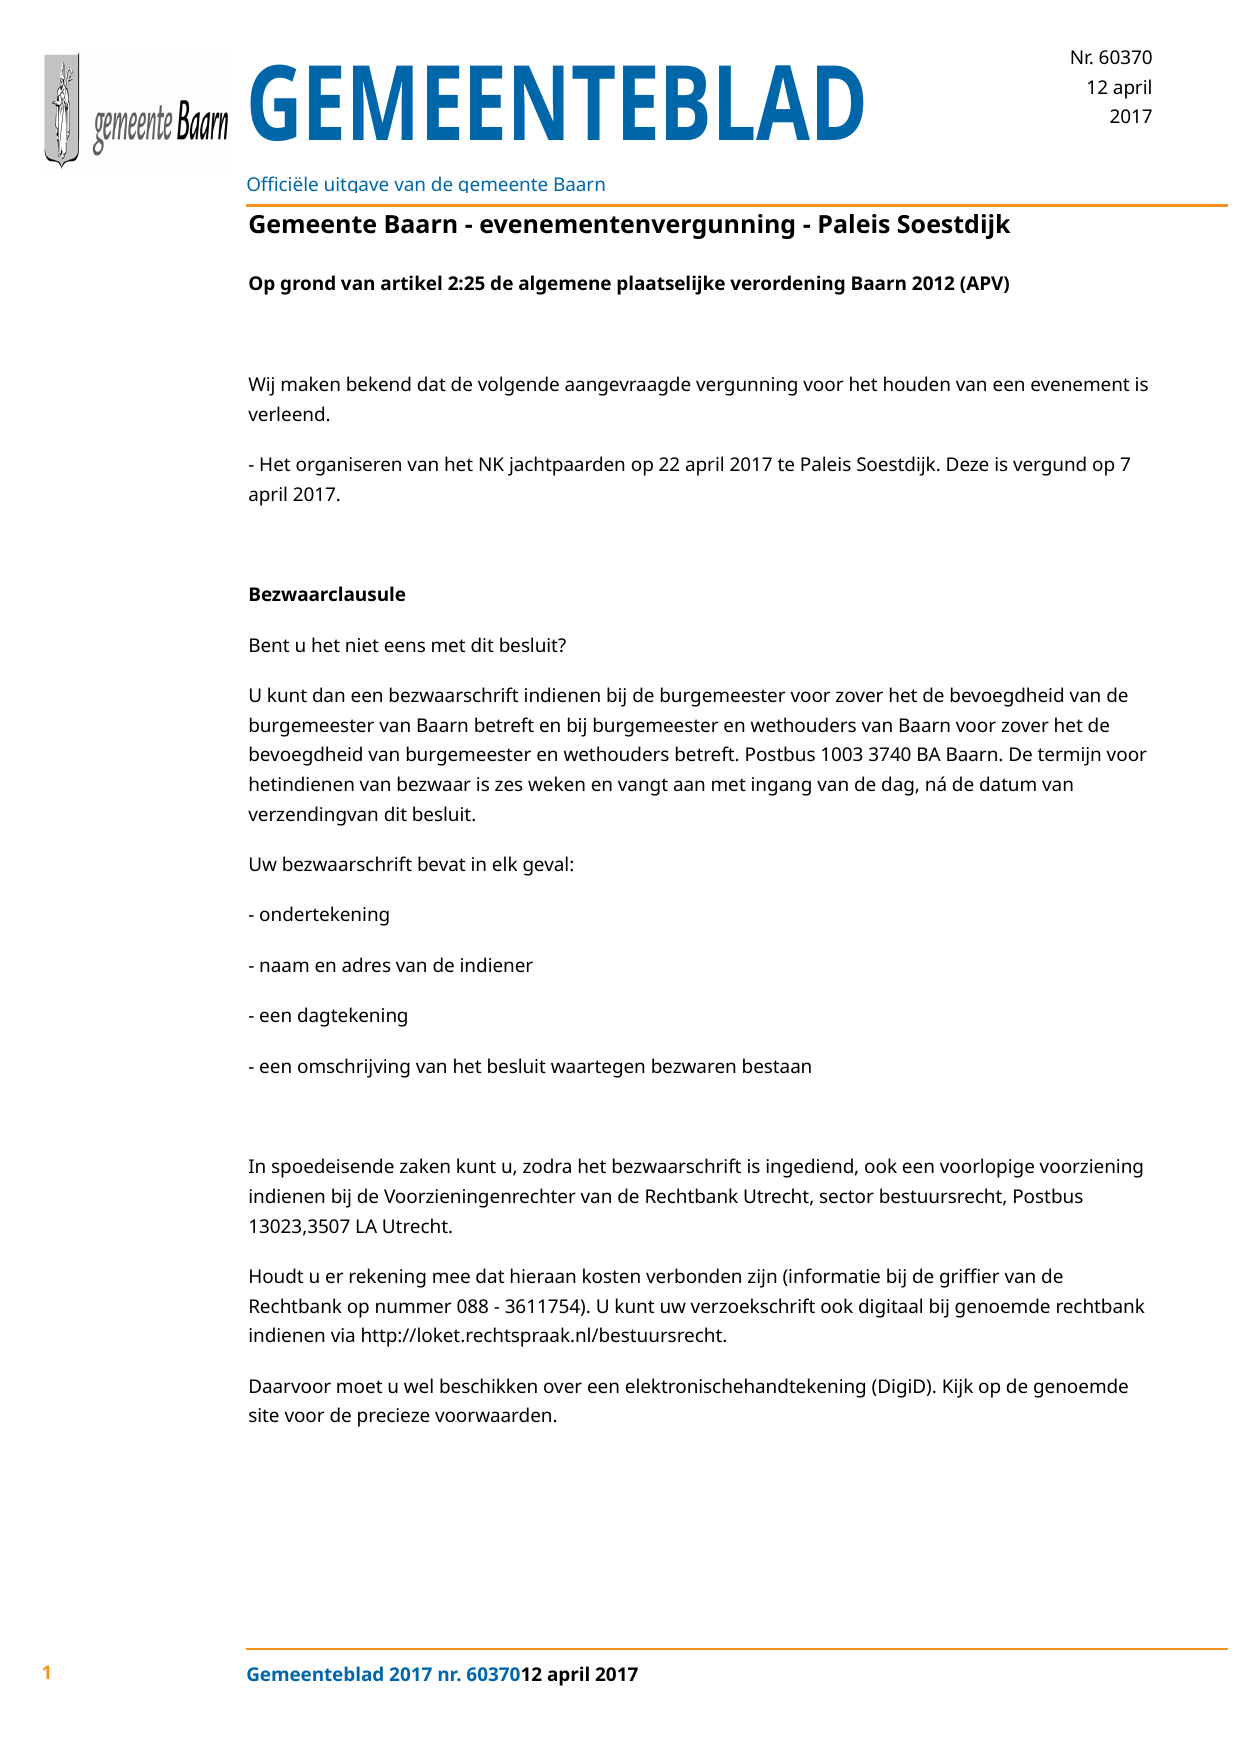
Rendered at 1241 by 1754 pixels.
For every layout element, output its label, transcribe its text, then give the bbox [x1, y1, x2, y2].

text Uw bezwaarschrift bevat in elk geval: [248, 851, 1152, 877]
text - naam en adres van de indiener [248, 952, 1152, 978]
text - een omschrijving van het besluit waartegen bezwaren bestaan [248, 1053, 1152, 1078]
text Houdt u er rekening mee dat hieraan kosten verbonden zijn (informatie bij de griffier van de Rechtbank op nummer 088 - 3611754). U kunt uw verzoekschrift ook digitaal bij genoemde rechtbank indienen via http://loket.rechtspraak.nl/bestuursrecht. [248, 1263, 1152, 1348]
text Op grond van artikel 2:25 de algemene plaatselijke verordening Baarn 2012 (APV) [248, 270, 1152, 296]
text - ondertekening [248, 902, 1152, 927]
text Gemeente Baarn - evenementenvergunning - Paleis Soestdijk [248, 207, 1152, 241]
text Daarvoor moet u wel beschikken over een elektronischehandtekening (DigiD). Kijk op de genoemde site voor de precieze voorwaarden. [248, 1373, 1152, 1428]
text U kunt dan een bezwaarschrift indienen bij de burgemeester voor zover het de bevoegdheid van de burgemeester van Baarn betreft en bij burgemeester en wethouders van Baarn voor zover het de bevoegdheid van burgemeester en wethouders betreft. Postbus 1003 3740 BA Baarn. De termijn voor hetindienen van bezwaar is zes weken en vangt aan met ingang van de dag, ná de datum van verzendingvan dit besluit. [248, 682, 1152, 826]
text - een dagtekening [248, 1002, 1152, 1028]
text Bent u het niet eens met dit besluit? [248, 632, 1152, 658]
text Bezwaarclausule [248, 582, 1152, 607]
text - Het organiseren van het NK jachtpaarden op 22 april 2017 te Paleis Soestdijk. Deze is vergund op 7 april 2017. [248, 451, 1152, 506]
text Wij maken bekend dat de volgende aangevraagde vergunning voor het houden van een evenement is verleend. [248, 371, 1152, 426]
picture [41, 47, 231, 172]
text In spoedeisende zaken kunt u, zodra het bezwaarschrift is ingediend, ook een voorlopige voorziening indienen bij de Voorzieningenrechter van de Rechtbank Utrecht, sector bestuursrecht, Postbus 13023,3507 LA Utrecht. [248, 1154, 1152, 1238]
